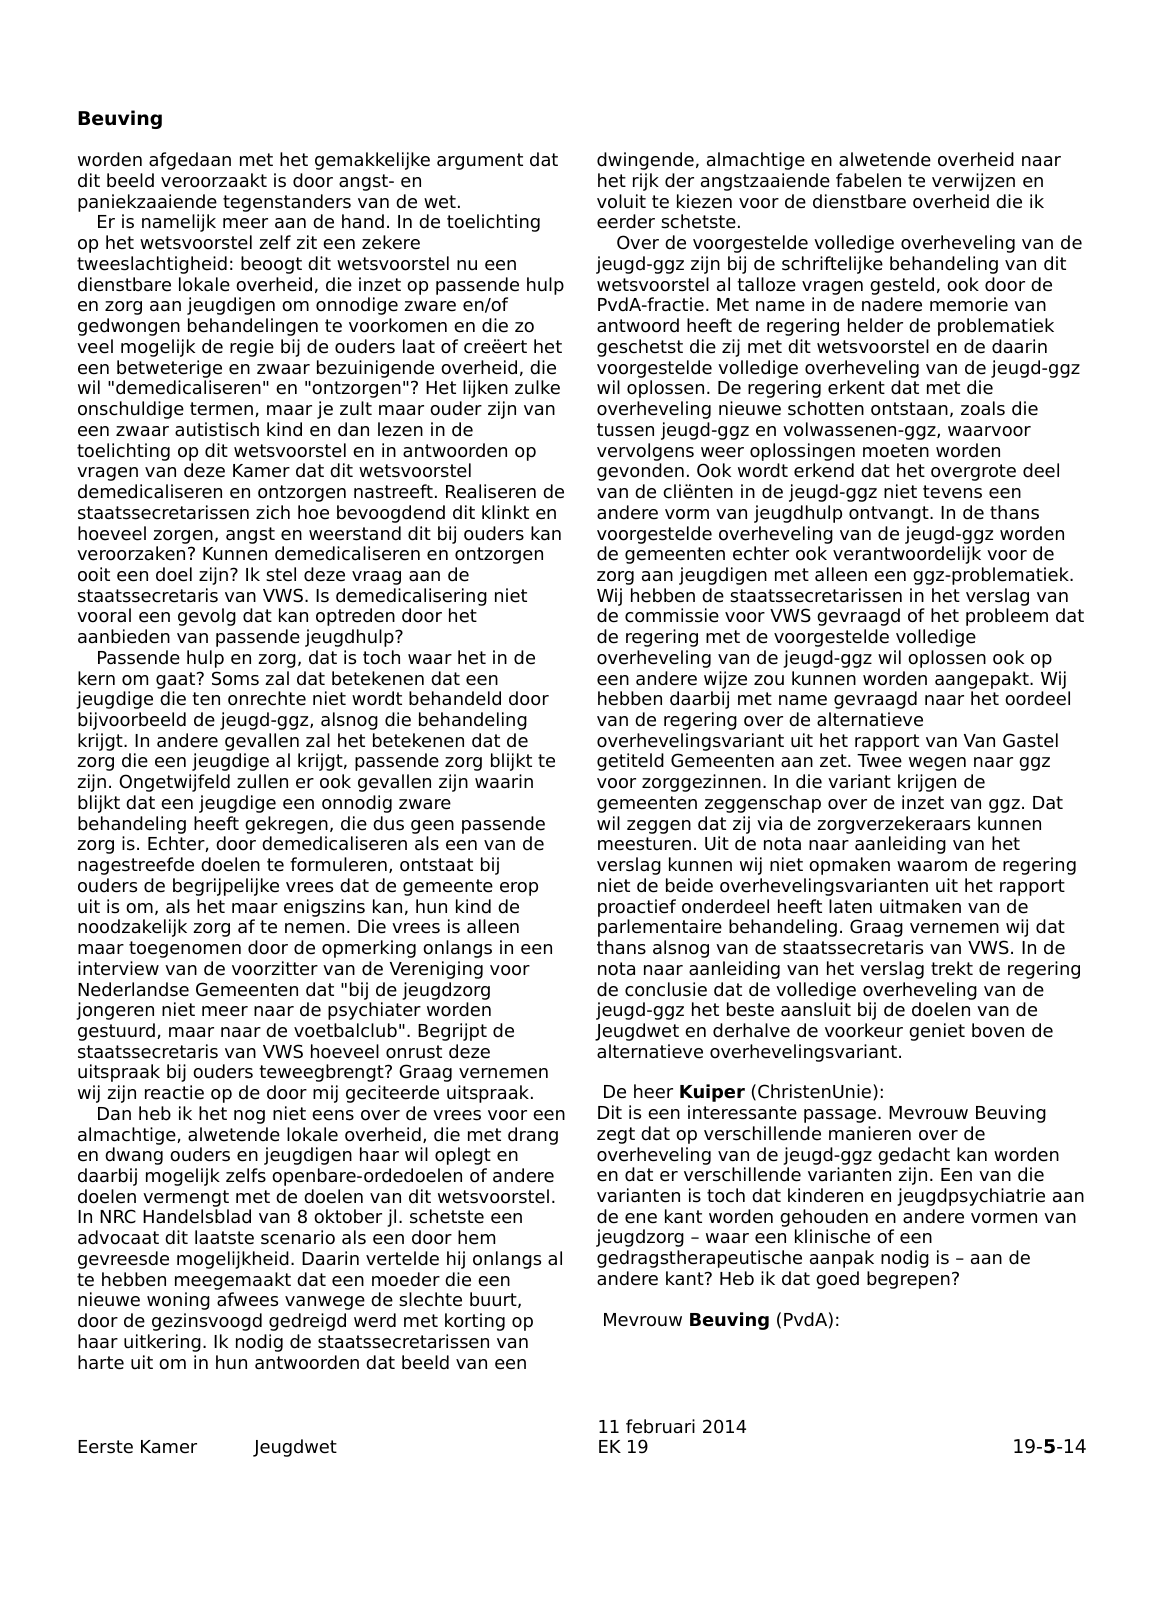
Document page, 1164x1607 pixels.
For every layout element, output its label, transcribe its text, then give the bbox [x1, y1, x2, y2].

text De heer Kuiper (ChristenUnie): [596, 1082, 1087, 1103]
text Passende hulp en zorg, dat is toch waar het in de kern om gaat? Soms zal dat betekenen dat een jeugdige die ten onrechte niet wordt behandeld door bijvoorbeeld de jeugd-ggz, alsnog die behandeling krijgt. In andere gevallen zal het betekenen dat de zorg die een jeugdige al krijgt, passende zorg blijkt te zijn. Ongetwijfeld zullen er ook gevallen zijn waarin blijkt dat een jeugdige een onnodig zware behandeling heeft gekregen, die dus geen passende zorg is. Echter, door demedicaliseren als een van de nagestreefde doelen te formuleren, ontstaat bij ouders de begrijpelijke vrees dat de gemeente erop uit is om, als het maar enigszins kan, hun kind de noodzakelijk zorg af te nemen. Die vrees is alleen maar toegenomen door de opmerking onlangs in een interview van de voorzitter van de Vereniging voor Nederlandse Gemeenten dat "bij de jeugdzorg jongeren niet meer naar de psychiater worden gestuurd, maar naar de voetbalclub". Begrijpt de staatssecretaris van VWS hoeveel onrust deze uitspraak bij ouders teweegbrengt? Graag vernemen wij zijn reactie op de door mij geciteerde uitspraak. [77, 648, 567, 1104]
text Dit is een interessante passage. Mevrouw Beuving zegt dat op verschillende manieren over de overheveling van de jeugd-ggz gedacht kan worden en dat er verschillende varianten zijn. Een van die varianten is toch dat kinderen en jeugdpsychiatrie aan de ene kant worden gehouden en andere vormen van jeugdzorg – waar een klinische of een gedragstherapeutische aanpak nodig is – aan de andere kant? Heb ik dat goed begrepen? [596, 1103, 1087, 1289]
text dwingende, almachtige en alwetende overheid naar het rijk der angstzaaiende fabelen te verwijzen en voluit te kiezen voor de dienstbare overheid die ik eerder schetste. [596, 150, 1087, 233]
text Mevrouw Beuving (PvdA): [596, 1309, 1087, 1330]
text worden afgedaan met het gemakkelijke argument dat dit beeld veroorzaakt is door angst- en paniekzaaiende tegenstanders van de wet. [77, 150, 567, 212]
text Dan heb ik het nog niet eens over de vrees voor een almachtige, alwetende lokale overheid, die met drang en dwang ouders en jeugdigen haar wil oplegt en daarbij mogelijk zelfs openbare-ordedoelen of andere doelen vermengt met de doelen van dit wetsvoorstel. In NRC Handelsblad van 8 oktober jl. schetste een advocaat dit laatste scenario als een door hem gevreesde mogelijkheid. Daarin vertelde hij onlangs al te hebben meegemaakt dat een moeder die een nieuwe woning afwees vanwege de slechte buurt, door de gezinsvoogd gedreigd werd met korting op haar uitkering. Ik nodig de staatssecretarissen van harte uit om in hun antwoorden dat beeld van een [77, 1104, 567, 1373]
text Er is namelijk meer aan de hand. In de toelichting op het wetsvoorstel zelf zit een zekere tweeslachtigheid: beoogt dit wetsvoorstel nu een dienstbare lokale overheid, die inzet op passende hulp en zorg aan jeugdigen om onnodige zware en/of gedwongen behandelingen te voorkomen en die zo veel mogelijk de regie bij de ouders laat of creëert het een betweterige en zwaar bezuinigende overheid, die wil "demedicaliseren" en "ontzorgen"? Het lijken zulke onschuldige termen, maar je zult maar ouder zijn van een zwaar autistisch kind en dan lezen in de toelichting op dit wetsvoorstel en in antwoorden op vragen van deze Kamer dat dit wetsvoorstel demedicaliseren en ontzorgen nastreeft. Realiseren de staatssecretarissen zich hoe bevoogdend dit klinkt en hoeveel zorgen, angst en weerstand dit bij ouders kan veroorzaken? Kunnen demedicaliseren en ontzorgen ooit een doel zijn? Ik stel deze vraag aan de staatssecretaris van VWS. Is demedicalisering niet vooral een gevolg dat kan optreden door het aanbieden van passende jeugdhulp? [77, 212, 567, 648]
text Over de voorgestelde volledige overheveling van de jeugd-ggz zijn bij de schriftelijke behandeling van dit wetsvoorstel al talloze vragen gesteld, ook door de PvdA-fractie. Met name in de nadere memorie van antwoord heeft de regering helder de problematiek geschetst die zij met dit wetsvoorstel en de daarin voorgestelde volledige overheveling van de jeugd-ggz wil oplossen. De regering erkent dat met die overheveling nieuwe schotten ontstaan, zoals die tussen jeugd-ggz en volwassenen-ggz, waarvoor vervolgens weer oplossingen moeten worden gevonden. Ook wordt erkend dat het overgrote deel van de cliënten in de jeugd-ggz niet tevens een andere vorm van jeugdhulp ontvangt. In de thans voorgestelde overheveling van de jeugd-ggz worden de gemeenten echter ook verantwoordelijk voor de zorg aan jeugdigen met alleen een ggz-problematiek. Wij hebben de staatssecretarissen in het verslag van de commissie voor VWS gevraagd of het probleem dat de regering met de voorgestelde volledige overheveling van de jeugd-ggz wil oplossen ook op een andere wijze zou kunnen worden aangepakt. Wij hebben daarbij met name gevraagd naar het oordeel van de regering over de alternatieve overhevelingsvariant uit het rapport van Van Gastel getiteld Gemeenten aan zet. Twee wegen naar ggz voor zorggezinnen. In die variant krijgen de gemeenten zeggenschap over de inzet van ggz. Dat wil zeggen dat zij via de zorgverzekeraars kunnen meesturen. Uit de nota naar aanleiding van het verslag kunnen wij niet opmaken waarom de regering niet de beide overhevelingsvarianten uit het rapport proactief onderdeel heeft laten uitmaken van de parlementaire behandeling. Graag vernemen wij dat thans alsnog van de staatssecretaris van VWS. In de nota naar aanleiding van het verslag trekt de regering de conclusie dat de volledige overheveling van de jeugd-ggz het beste aansluit bij de doelen van de Jeugdwet en derhalve de voorkeur geniet boven de alternatieve overhevelingsvariant. [596, 233, 1087, 1062]
